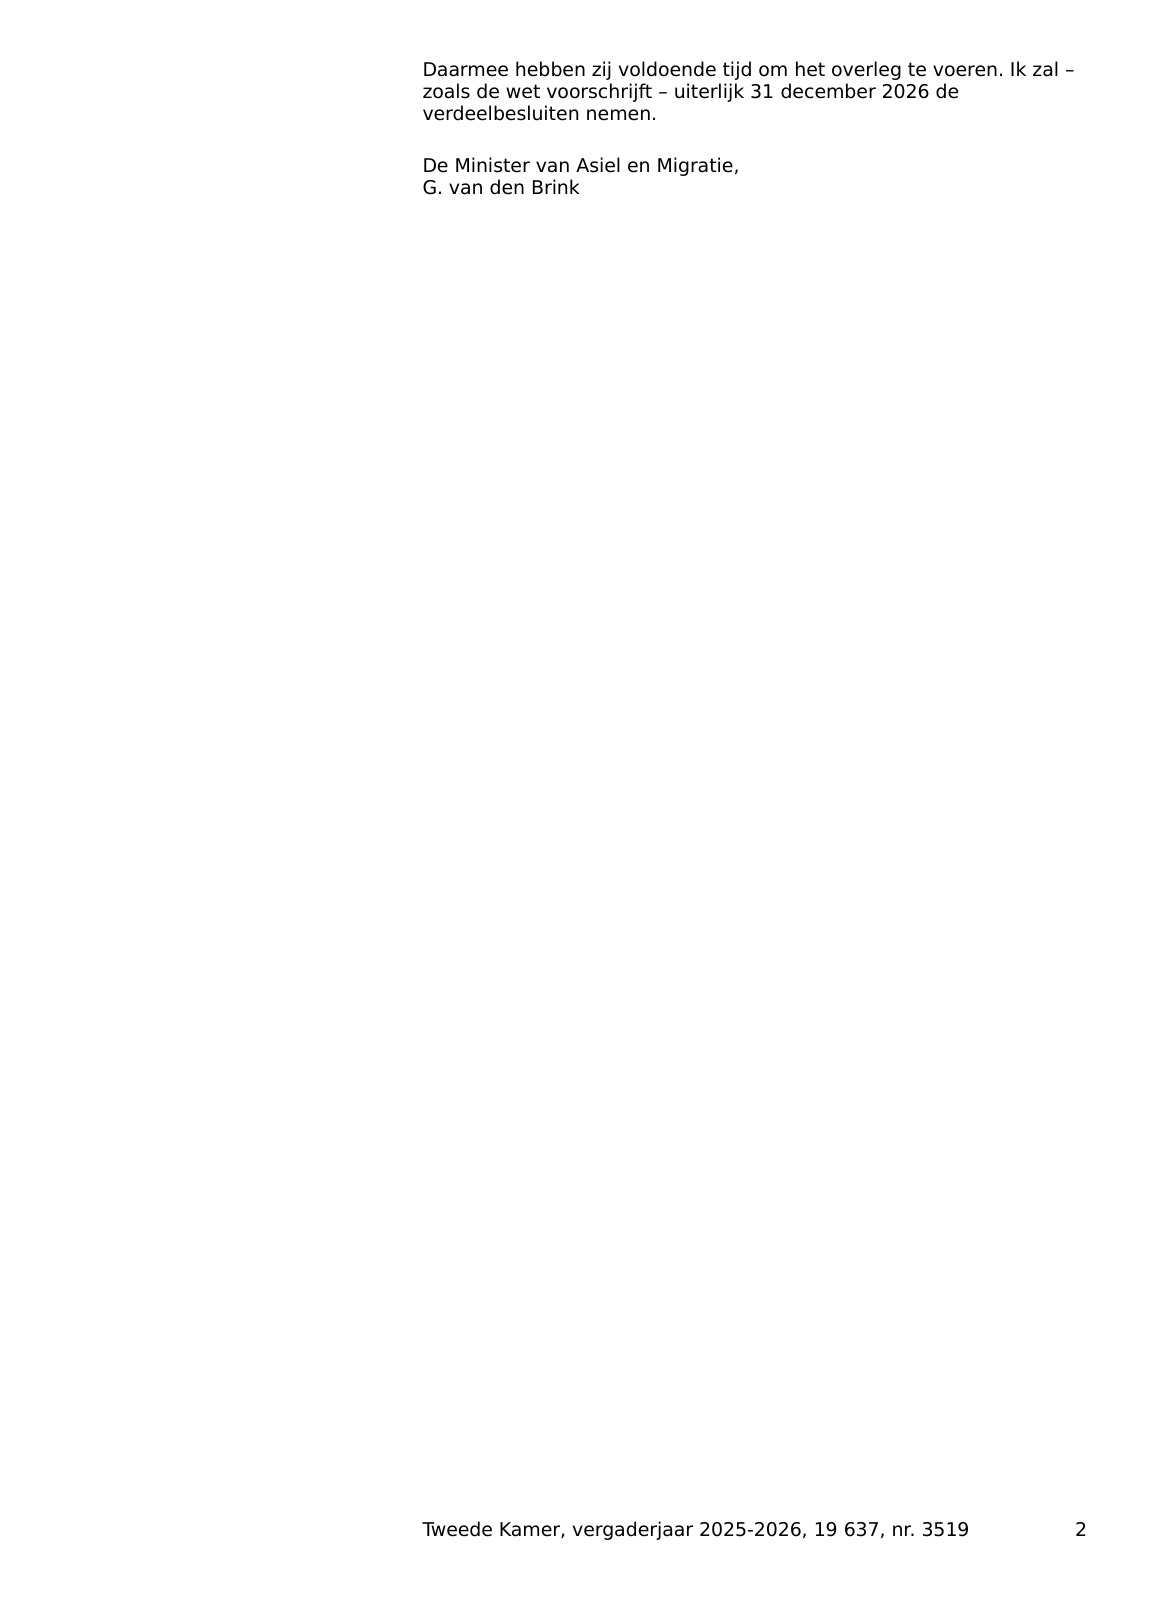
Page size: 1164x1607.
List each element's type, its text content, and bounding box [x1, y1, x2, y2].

text Daarmee hebben zij voldoende tijd om het overleg te voeren. Ik zal – zoals de wet voorschrijft – uiterlijk 31 december 2026 de verdeelbesluiten nemen. [422, 59, 1087, 125]
text De Minister van Asiel en Migratie, G. van den Brink [422, 155, 1087, 199]
